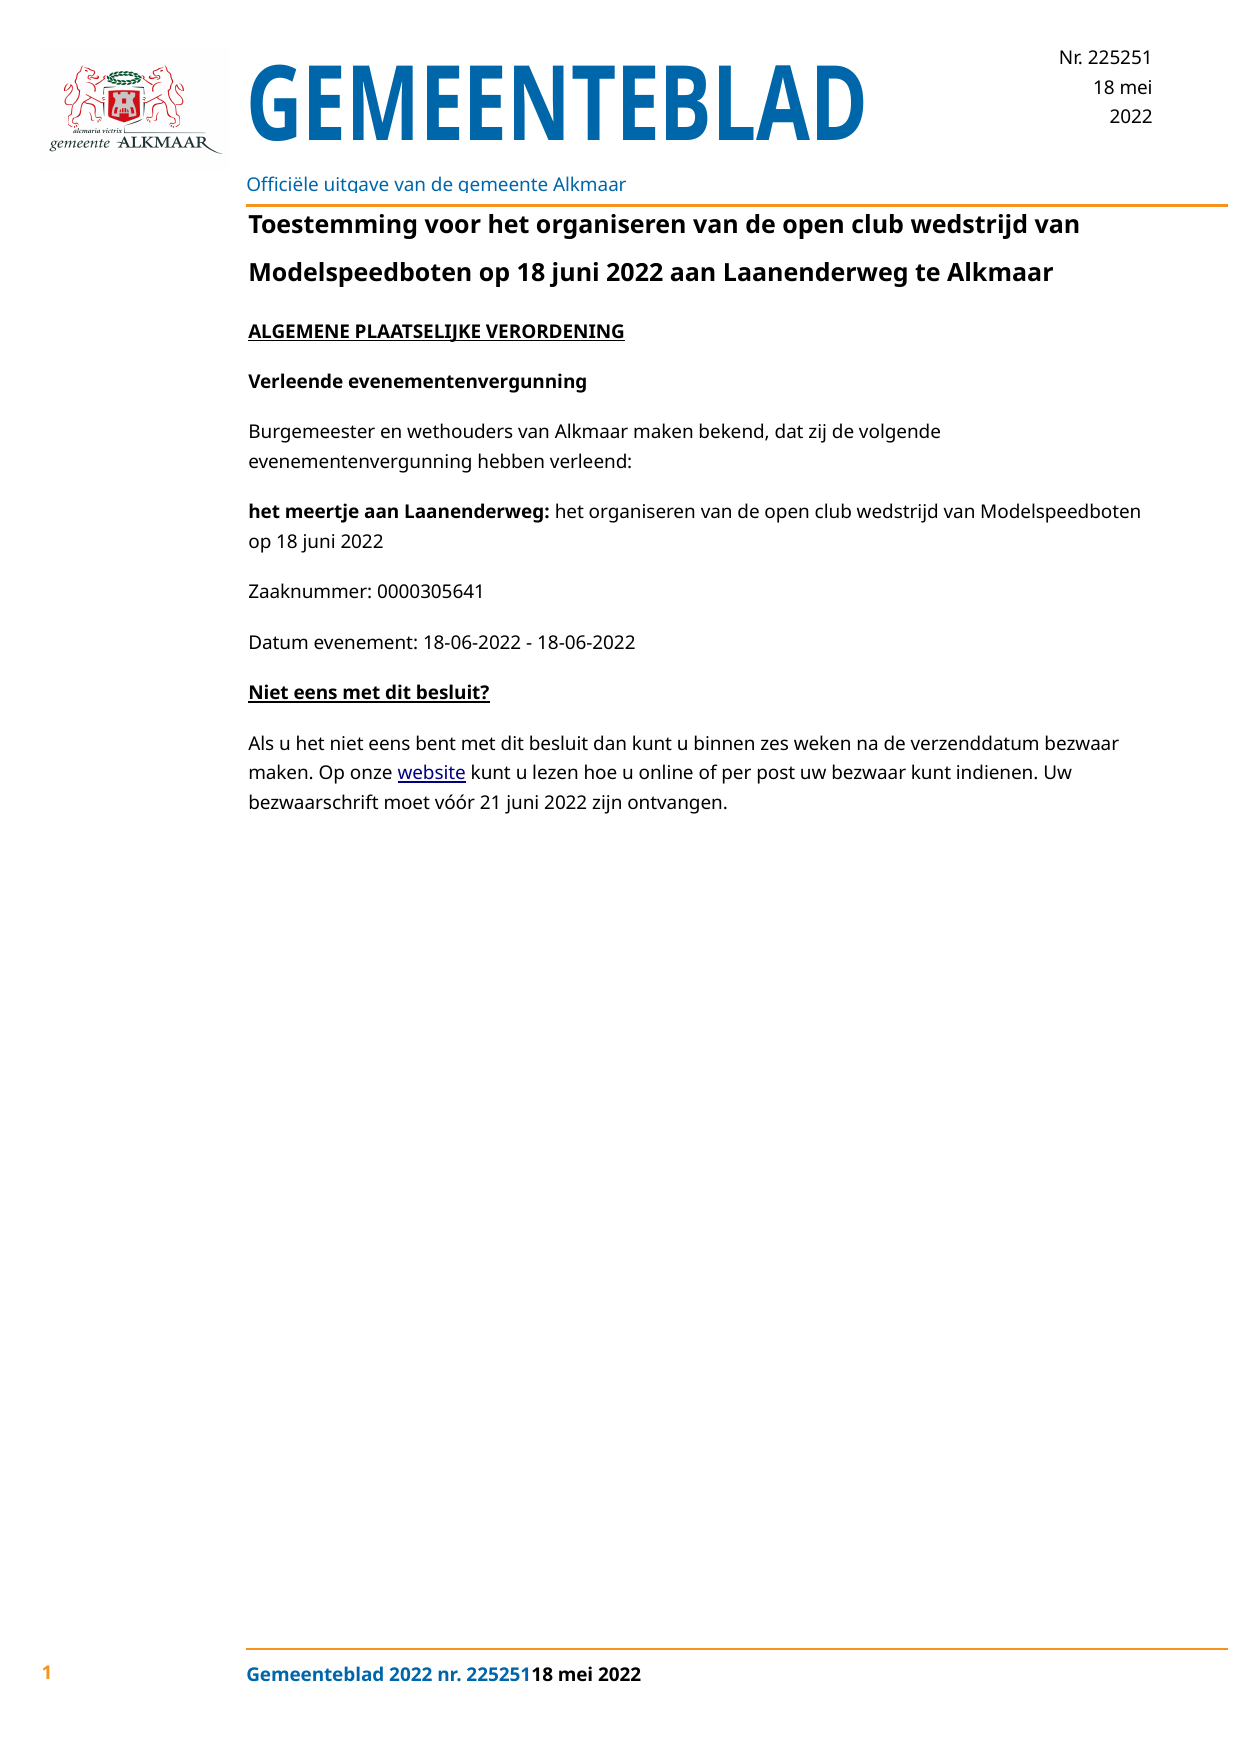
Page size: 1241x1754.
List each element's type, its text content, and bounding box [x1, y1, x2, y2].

text Toestemming voor het organiseren van de open club wedstrijd van Modelspeedboten op 18 juni 2022 aan Laanenderweg te Alkmaar [248, 207, 1152, 288]
text Zaaknummer: 0000305641 [248, 579, 1152, 604]
text Niet eens met dit besluit? [248, 679, 1152, 705]
text Verleende evenementenvergunning [248, 368, 1152, 394]
picture [41, 47, 231, 172]
text het meertje aan Laanenderweg: het organiseren van de open club wedstrijd van Modelspeedboten op 18 juni 2022 [248, 499, 1152, 554]
text Als u het niet eens bent met dit besluit dan kunt u binnen zes weken na de verzenddatum bezwaar maken. Op onze website kunt u lezen hoe u online of per post uw bezwaar kunt indienen. Uw bezwaarschrift moet vóór 21 juni 2022 zijn ontvangen. [248, 730, 1152, 815]
text ALGEMENE PLAATSELIJKE VERORDENING [248, 318, 1152, 344]
text Datum evenement: 18-06-2022 - 18-06-2022 [248, 629, 1152, 655]
text Burgemeester en wethouders van Alkmaar maken bekend, dat zij de volgende evenementenvergunning hebben verleend: [248, 419, 1152, 474]
